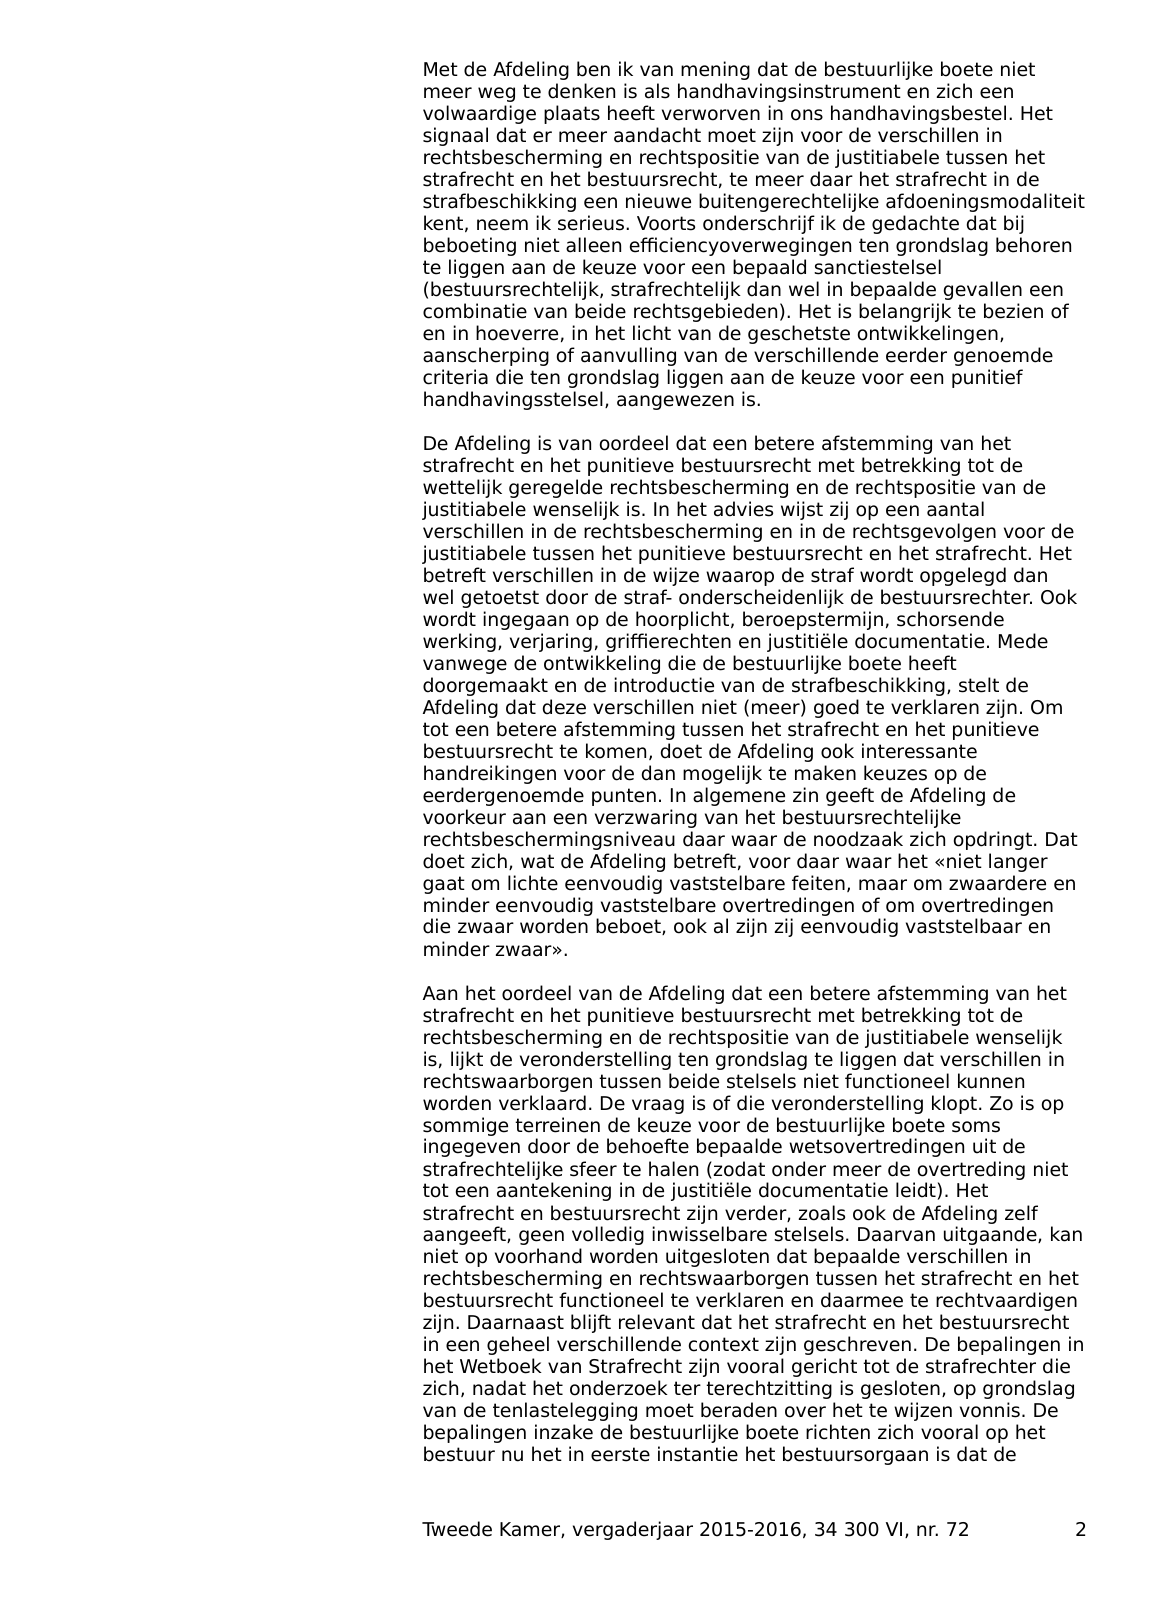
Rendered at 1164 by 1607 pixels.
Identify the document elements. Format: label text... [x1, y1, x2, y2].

text De Afdeling is van oordeel dat een betere afstemming van het strafrecht en het punitieve bestuursrecht met betrekking tot de wettelijk geregelde rechtsbescherming en de rechtspositie van de justitiabele wenselijk is. In het advies wijst zij op een aantal verschillen in de rechtsbescherming en in de rechtsgevolgen voor de justitiabele tussen het punitieve bestuursrecht en het strafrecht. Het betreft verschillen in de wijze waarop de straf wordt opgelegd dan wel getoetst door de straf- onderscheidenlijk de bestuursrechter. Ook wordt ingegaan op de hoorplicht, beroepstermijn, schorsende werking, verjaring, griffierechten en justitiële documentatie. Mede vanwege de ontwikkeling die de bestuurlijke boete heeft doorgemaakt en de introductie van de strafbeschikking, stelt de Afdeling dat deze verschillen niet (meer) goed te verklaren zijn. Om tot een betere afstemming tussen het strafrecht en het punitieve bestuursrecht te komen, doet de Afdeling ook interessante handreikingen voor de dan mogelijk te maken keuzes op de eerdergenoemde punten. In algemene zin geeft de Afdeling de voorkeur aan een verzwaring van het bestuursrechtelijke rechtsbeschermingsniveau daar waar de noodzaak zich opdringt. Dat doet zich, wat de Afdeling betreft, voor daar waar het «niet langer gaat om lichte eenvoudig vaststelbare feiten, maar om zwaardere en minder eenvoudig vaststelbare overtredingen of om overtredingen die zwaar worden beboet, ook al zijn zij eenvoudig vaststelbaar en minder zwaar». [422, 433, 1087, 960]
text Met de Afdeling ben ik van mening dat de bestuurlijke boete niet meer weg te denken is als handhavingsinstrument en zich een volwaardige plaats heeft verworven in ons handhavingsbestel. Het signaal dat er meer aandacht moet zijn voor de verschillen in rechtsbescherming en rechtspositie van de justitiabele tussen het strafrecht en het bestuursrecht, te meer daar het strafrecht in de strafbeschikking een nieuwe buitengerechtelijke afdoeningsmodaliteit kent, neem ik serieus. Voorts onderschrijf ik de gedachte dat bij beboeting niet alleen efficiencyoverwegingen ten grondslag behoren te liggen aan de keuze voor een bepaald sanctiestelsel (bestuursrechtelijk, strafrechtelijk dan wel in bepaalde gevallen een combinatie van beide rechtsgebieden). Het is belangrijk te bezien of en in hoeverre, in het licht van de geschetste ontwikkelingen, aanscherping of aanvulling van de verschillende eerder genoemde criteria die ten grondslag liggen aan de keuze voor een punitief handhavingsstelsel, aangewezen is. [422, 59, 1087, 411]
text Aan het oordeel van de Afdeling dat een betere afstemming van het strafrecht en het punitieve bestuursrecht met betrekking tot de rechtsbescherming en de rechtspositie van de justitiabele wenselijk is, lijkt de veronderstelling ten grondslag te liggen dat verschillen in rechtswaarborgen tussen beide stelsels niet functioneel kunnen worden verklaard. De vraag is of die veronderstelling klopt. Zo is op sommige terreinen de keuze voor de bestuurlijke boete soms ingegeven door de behoefte bepaalde wetsovertredingen uit de strafrechtelijke sfeer te halen (zodat onder meer de overtreding niet tot een aantekening in de justitiële documentatie leidt). Het strafrecht en bestuursrecht zijn verder, zoals ook de Afdeling zelf aangeeft, geen volledig inwisselbare stelsels. Daarvan uitgaande, kan niet op voorhand worden uitgesloten dat bepaalde verschillen in rechtsbescherming en rechtswaarborgen tussen het strafrecht en het bestuursrecht functioneel te verklaren en daarmee te rechtvaardigen zijn. Daarnaast blijft relevant dat het strafrecht en het bestuursrecht in een geheel verschillende context zijn geschreven. De bepalingen in het Wetboek van Strafrecht zijn vooral gericht tot de strafrechter die zich, nadat het onderzoek ter terechtzitting is gesloten, op grondslag van de tenlastelegging moet beraden over het te wijzen vonnis. De bepalingen inzake de bestuurlijke boete richten zich vooral op het bestuur nu het in eerste instantie het bestuursorgaan is dat de [422, 983, 1087, 1466]
